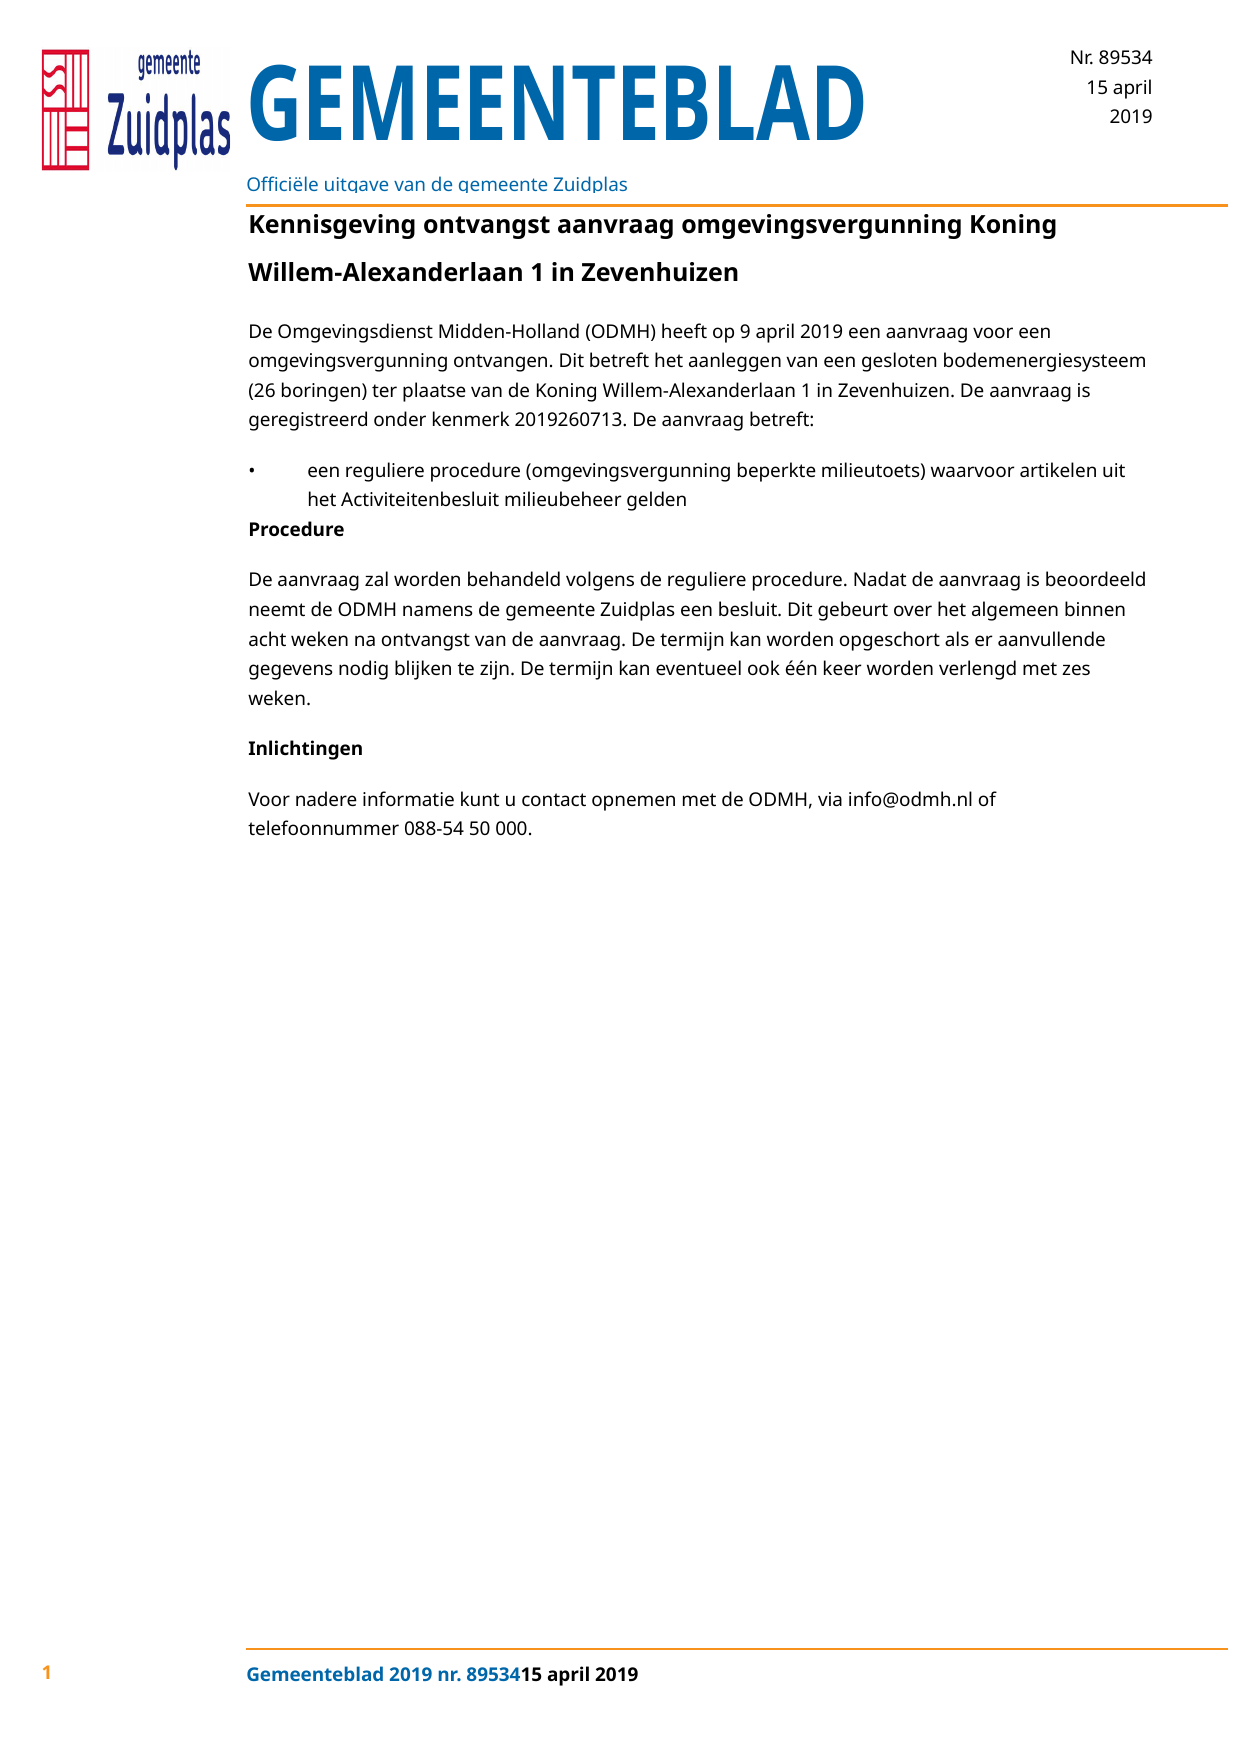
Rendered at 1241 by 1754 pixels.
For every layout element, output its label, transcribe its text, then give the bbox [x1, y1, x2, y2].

list een reguliere procedure (omgevingsvergunning beperkte milieutoets) waarvoor artikelen uit het Activiteitenbesluit milieubeheer gelden [248, 457, 1152, 512]
text De Omgevingsdienst Midden-Holland (ODMH) heeft op 9 april 2019 een aanvraag voor een omgevingsvergunning ontvangen. Dit betreft het aanleggen van een gesloten bodemenergiesysteem (26 boringen) ter plaatse van de Koning Willem-Alexanderlaan 1 in Zevenhuizen. De aanvraag is geregistreerd onder kenmerk 2019260713. De aanvraag betreft: [248, 318, 1152, 432]
text Inlichtingen [248, 735, 1152, 761]
text De aanvraag zal worden behandeld volgens de reguliere procedure. Nadat de aanvraag is beoordeeld neemt de ODMH namens de gemeente Zuidplas een besluit. Dit gebeurt over het algemeen binnen acht weken na ontvangst van de aanvraag. De termijn kan worden opgeschort als er aanvullende gegevens nodig blijken te zijn. De termijn kan eventueel ook één keer worden verlengd met zes weken. [248, 567, 1152, 711]
text Voor nadere informatie kunt u contact opnemen met de ODMH, via info@odmh.nl of telefoonnummer 088-54 50 000. [248, 786, 1152, 841]
picture [41, 47, 231, 172]
text Procedure [248, 516, 1152, 542]
text Kennisgeving ontvangst aanvraag omgevingsvergunning Koning Willem-Alexanderlaan 1 in Zevenhuizen [248, 207, 1152, 288]
